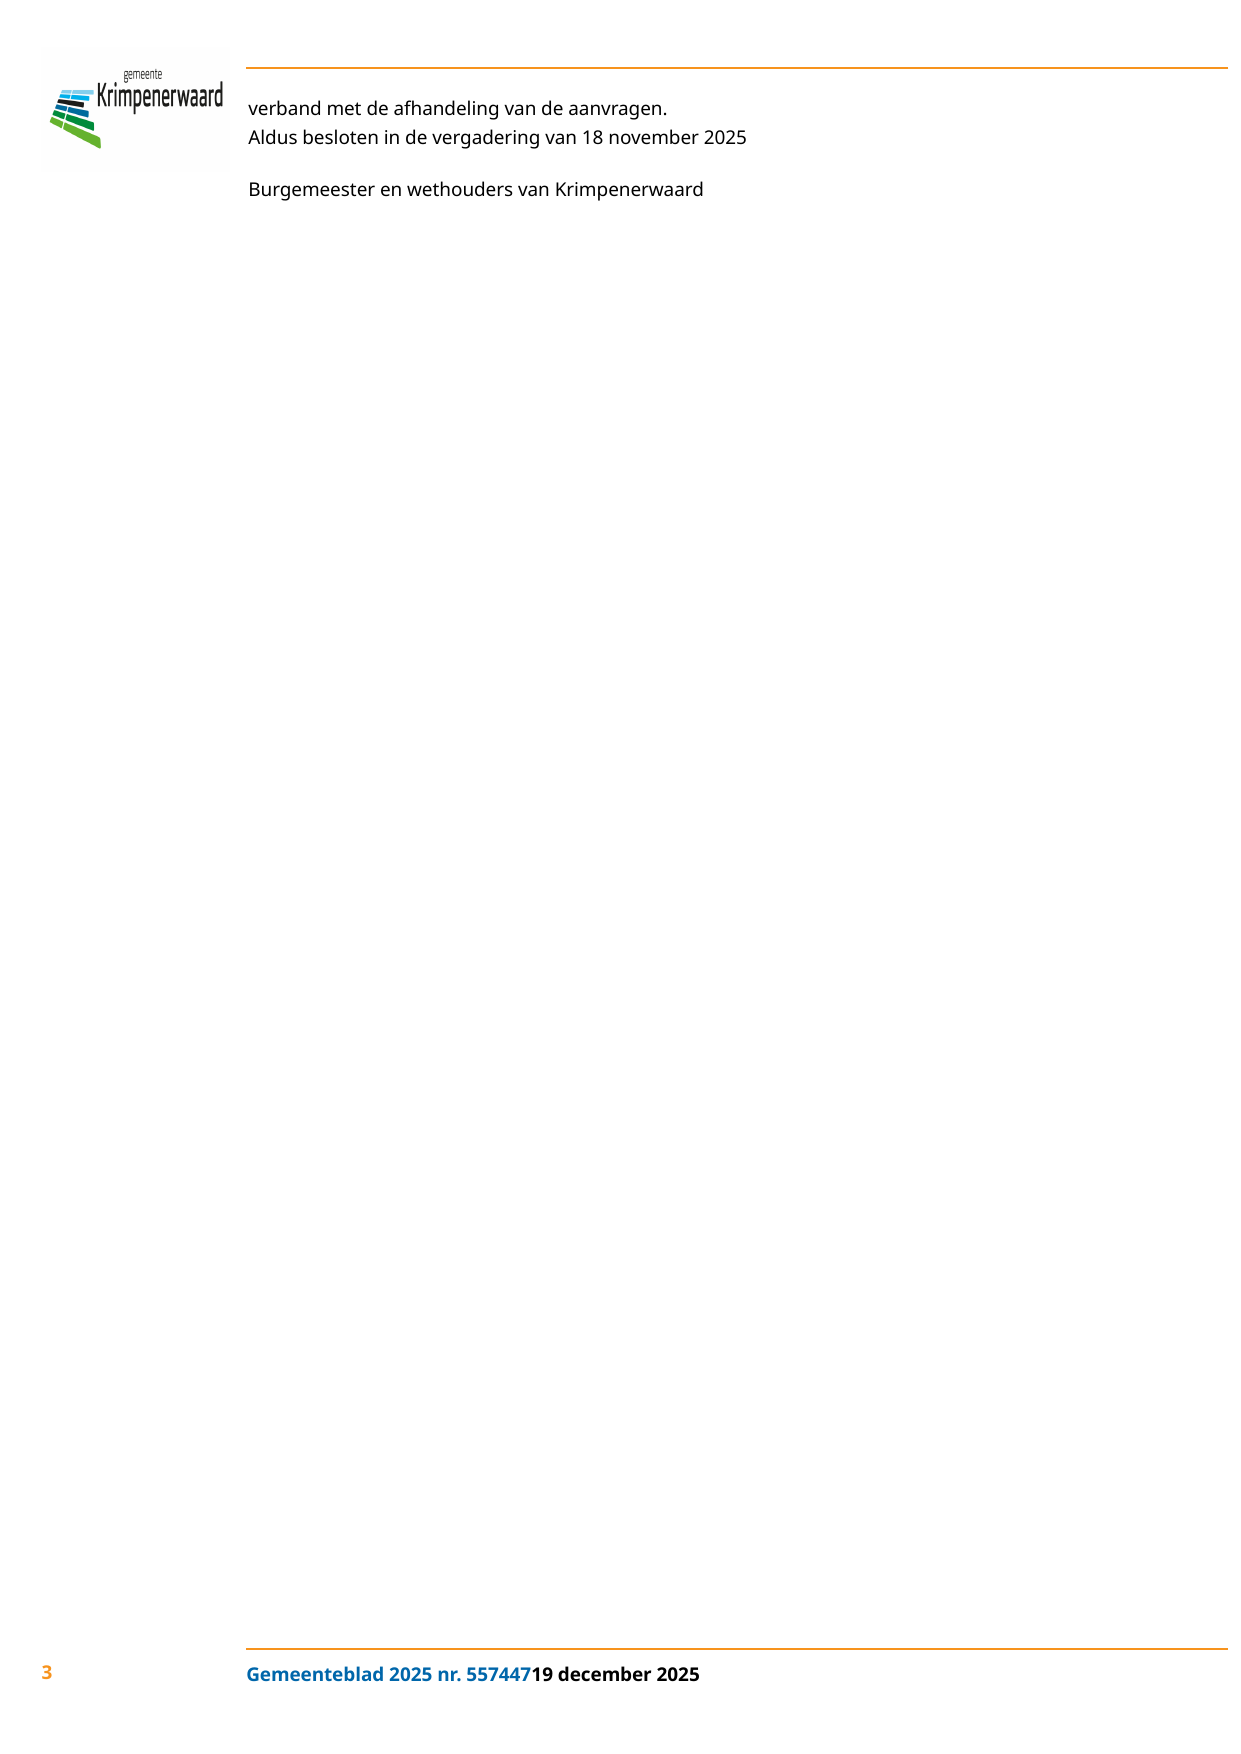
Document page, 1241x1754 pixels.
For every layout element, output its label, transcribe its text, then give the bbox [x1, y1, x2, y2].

text Aldus besloten in de vergadering van 18 november 2025 [248, 124, 1152, 150]
picture [41, 47, 231, 172]
text verband met de afhandeling van de aanvragen. [248, 95, 1152, 121]
text Burgemeester en wethouders van Krimpenerwaard [248, 176, 1152, 202]
